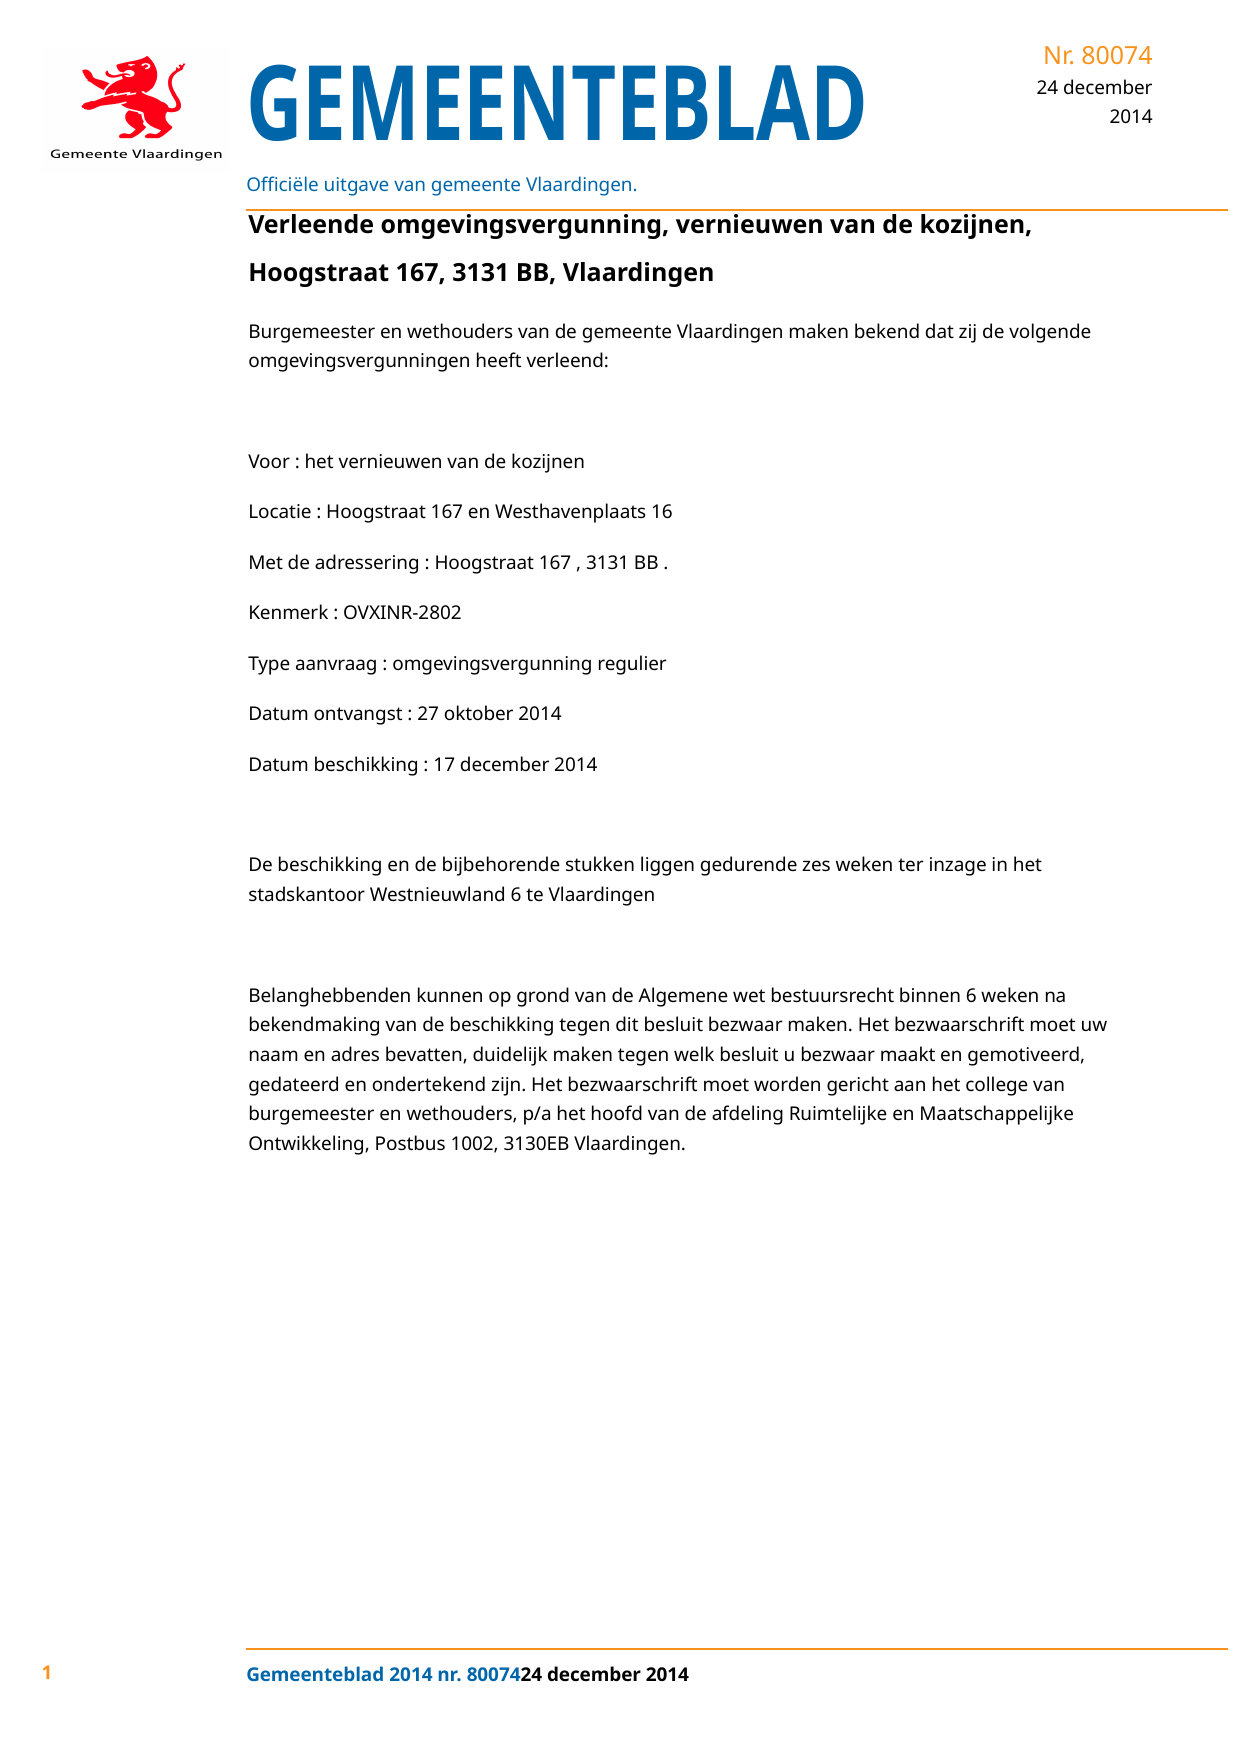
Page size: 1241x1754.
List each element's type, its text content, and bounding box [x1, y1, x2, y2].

text Verleende omgevingsvergunning, vernieuwen van de kozijnen, Hoogstraat 167, 3131 BB, Vlaardingen [248, 211, 1152, 288]
text Locatie : Hoogstraat 167 en Westhavenplaats 16 [248, 499, 1152, 524]
text Met de adressering : Hoogstraat 167 , 3131 BB . [248, 549, 1152, 575]
text Belanghebbenden kunnen op grond van de Algemene wet bestuursrecht binnen 6 weken na bekendmaking van de beschikking tegen dit besluit bezwaar maken. Het bezwaarschrift moet uw naam en adres bevatten, duidelijk maken tegen welk besluit u bezwaar maakt en gemotiveerd, gedateerd en ondertekend zijn. Het bezwaarschrift moet worden gericht aan het college van burgemeester en wethouders, p/a het hoofd van de afdeling Ruimtelijke en Maatschappelijke Ontwikkeling, Postbus 1002, 3130EB Vlaardingen. [248, 982, 1152, 1156]
text Kenmerk : OVXINR-2802 [248, 599, 1152, 625]
text De beschikking en de bijbehorende stukken liggen gedurende zes weken ter inzage in het stadskantoor Westnieuwland 6 te Vlaardingen [248, 852, 1152, 907]
text Type aanvraag : omgevingsvergunning regulier [248, 650, 1152, 676]
text Datum beschikking : 17 december 2014 [248, 751, 1152, 777]
picture [41, 47, 231, 172]
text Datum ontvangst : 27 oktober 2014 [248, 700, 1152, 726]
text Voor : het vernieuwen van de kozijnen [248, 448, 1152, 474]
text Burgemeester en wethouders van de gemeente Vlaardingen maken bekend dat zij de volgende omgevingsvergunningen heeft verleend: [248, 318, 1152, 373]
